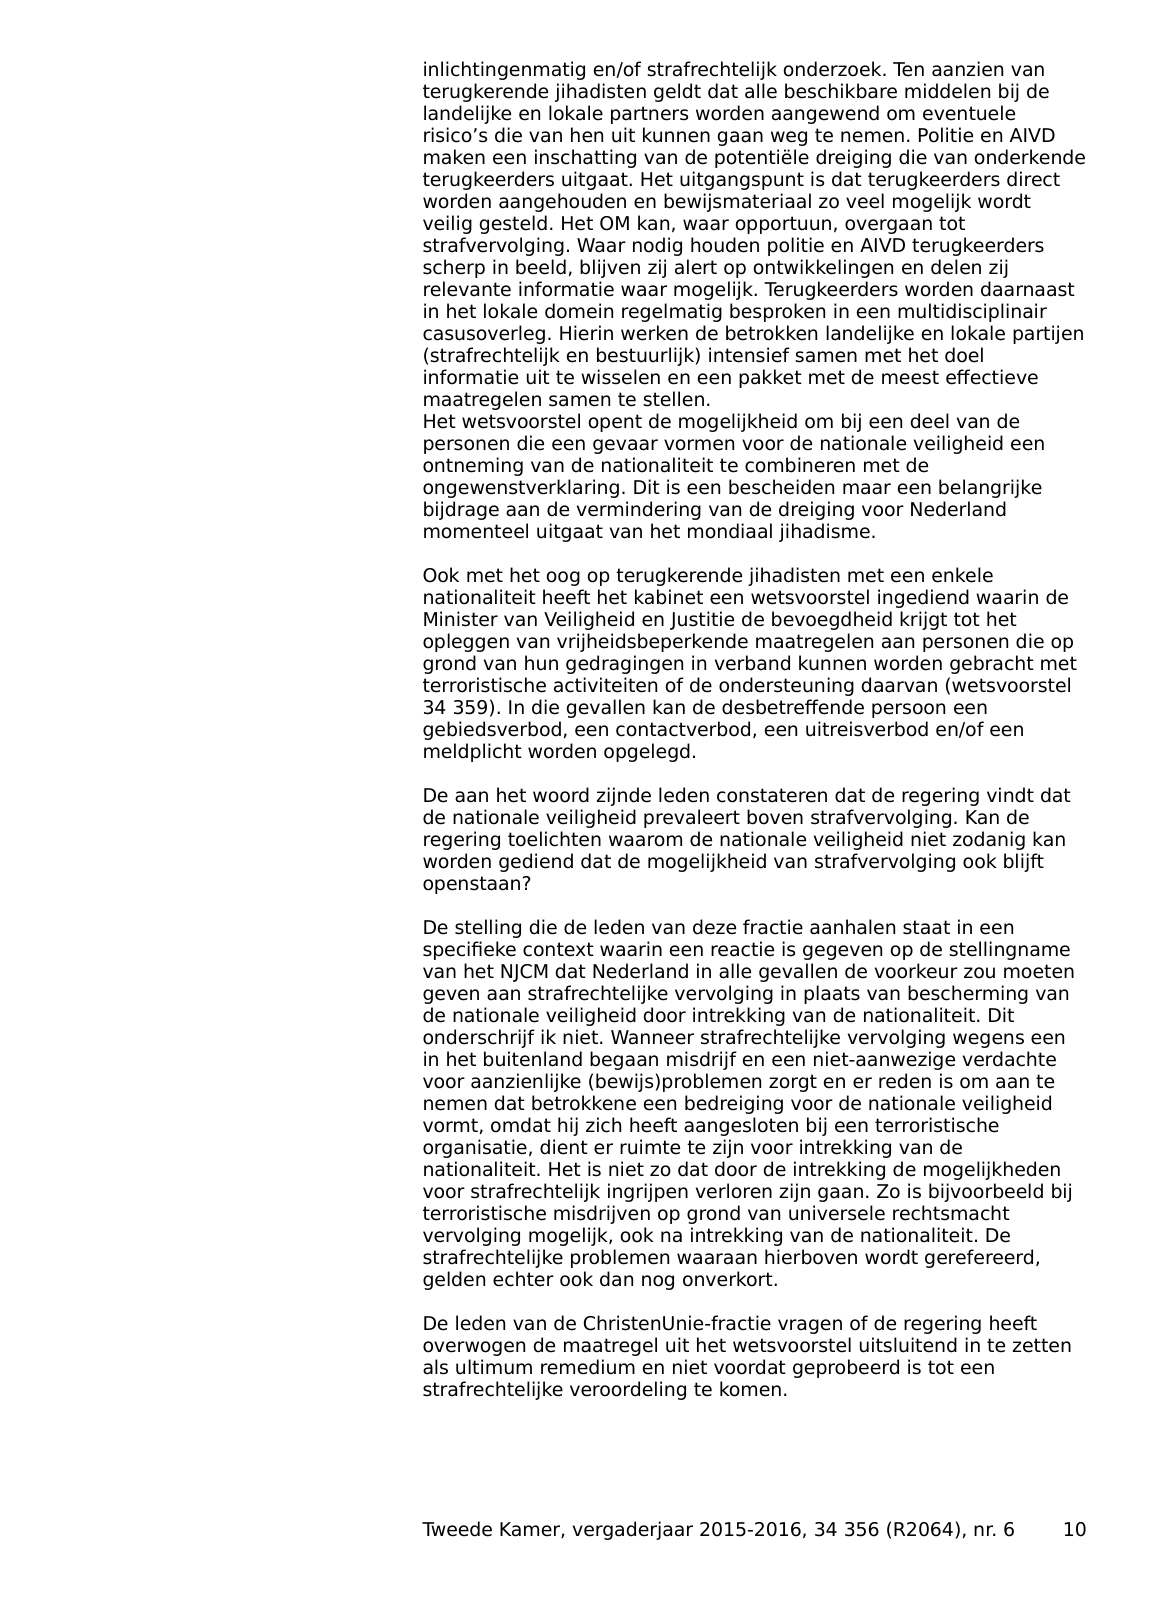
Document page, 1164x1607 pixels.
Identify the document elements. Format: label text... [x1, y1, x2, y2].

text De aan het woord zijnde leden constateren dat de regering vindt dat de nationale veiligheid prevaleert boven strafvervolging. Kan de regering toelichten waarom de nationale veiligheid niet zodanig kan worden gediend dat de mogelijkheid van strafvervolging ook blijft openstaan? [422, 785, 1087, 895]
text De stelling die de leden van deze fractie aanhalen staat in een specifieke context waarin een reactie is gegeven op de stellingname van het NJCM dat Nederland in alle gevallen de voorkeur zou moeten geven aan strafrechtelijke vervolging in plaats van bescherming van de nationale veiligheid door intrekking van de nationaliteit. Dit onderschrijf ik niet. Wanneer strafrechtelijke vervolging wegens een in het buitenland begaan misdrijf en een niet-aanwezige verdachte voor aanzienlijke (bewijs)problemen zorgt en er reden is om aan te nemen dat betrokkene een bedreiging voor de nationale veiligheid vormt, omdat hij zich heeft aangesloten bij een terroristische organisatie, dient er ruimte te zijn voor intrekking van de nationaliteit. Het is niet zo dat door de intrekking de mogelijkheden voor strafrechtelijk ingrijpen verloren zijn gaan. Zo is bijvoorbeeld bij terroristische misdrijven op grond van universele rechtsmacht vervolging mogelijk, ook na intrekking van de nationaliteit. De strafrechtelijke problemen waaraan hierboven wordt gerefereerd, gelden echter ook dan nog onverkort. [422, 917, 1087, 1291]
text inlichtingenmatig en/of strafrechtelijk onderzoek. Ten aanzien van terugkerende jihadisten geldt dat alle beschikbare middelen bij de landelijke en lokale partners worden aangewend om eventuele risico’s die van hen uit kunnen gaan weg te nemen. Politie en AIVD maken een inschatting van de potentiële dreiging die van onderkende terugkeerders uitgaat. Het uitgangspunt is dat terugkeerders direct worden aangehouden en bewijsmateriaal zo veel mogelijk wordt veilig gesteld. Het OM kan, waar opportuun, overgaan tot strafvervolging. Waar nodig houden politie en AIVD terugkeerders scherp in beeld, blijven zij alert op ontwikkelingen en delen zij relevante informatie waar mogelijk. Terugkeerders worden daarnaast in het lokale domein regelmatig besproken in een multidisciplinair casusoverleg. Hierin werken de betrokken landelijke en lokale partijen (strafrechtelijk en bestuurlijk) intensief samen met het doel informatie uit te wisselen en een pakket met de meest effectieve maatregelen samen te stellen. [422, 59, 1087, 411]
text Het wetsvoorstel opent de mogelijkheid om bij een deel van de personen die een gevaar vormen voor de nationale veiligheid een ontneming van de nationaliteit te combineren met de ongewenstverklaring. Dit is een bescheiden maar een belangrijke bijdrage aan de vermindering van de dreiging voor Nederland momenteel uitgaat van het mondiaal jihadisme. [422, 411, 1087, 543]
text De leden van de ChristenUnie-fractie vragen of de regering heeft overwogen de maatregel uit het wetsvoorstel uitsluitend in te zetten als ultimum remedium en niet voordat geprobeerd is tot een strafrechtelijke veroordeling te komen. [422, 1313, 1087, 1401]
text Ook met het oog op terugkerende jihadisten met een enkele nationaliteit heeft het kabinet een wetsvoorstel ingediend waarin de Minister van Veiligheid en Justitie de bevoegdheid krijgt tot het opleggen van vrijheidsbeperkende maatregelen aan personen die op grond van hun gedragingen in verband kunnen worden gebracht met terroristische activiteiten of de ondersteuning daarvan (wetsvoorstel 34 359). In die gevallen kan de desbetreffende persoon een gebiedsverbod, een contactverbod, een uitreisverbod en/of een meldplicht worden opgelegd. [422, 565, 1087, 763]
